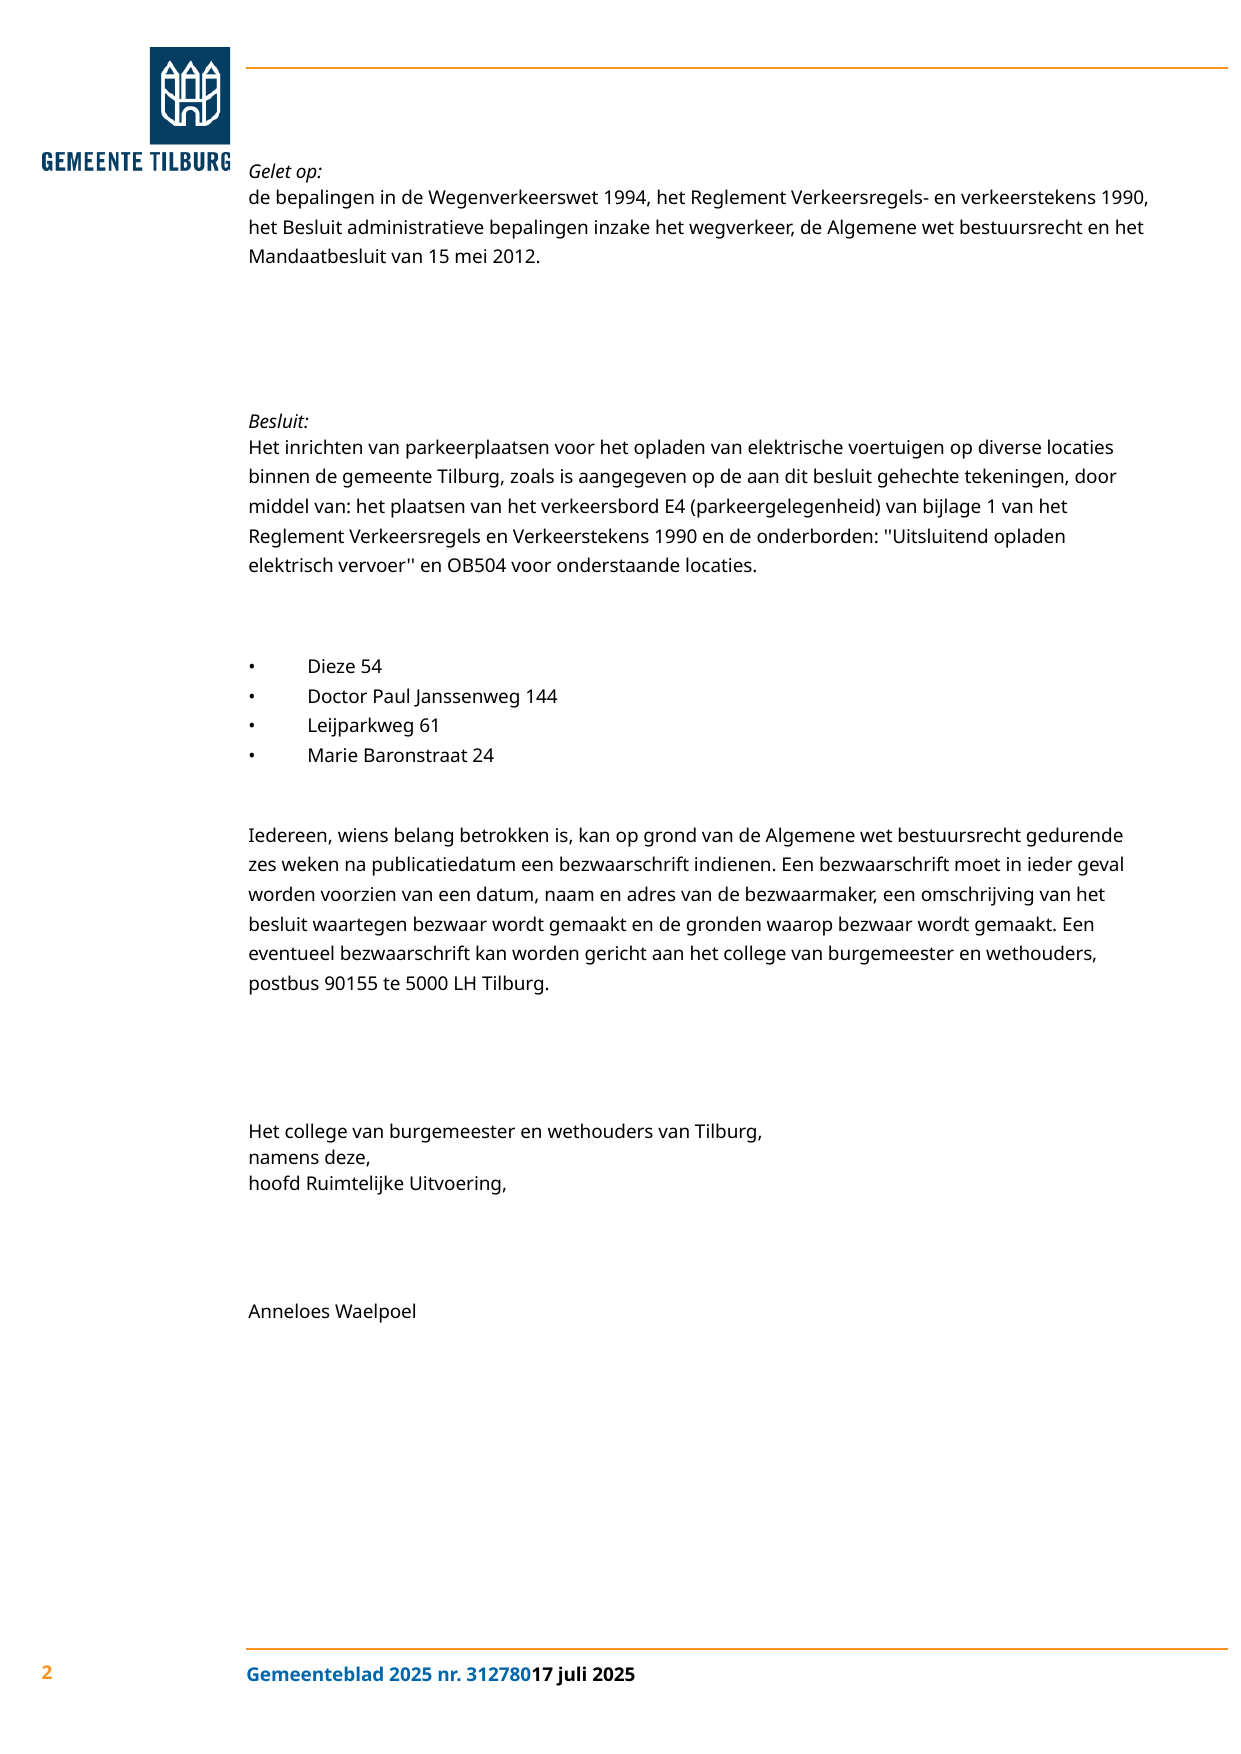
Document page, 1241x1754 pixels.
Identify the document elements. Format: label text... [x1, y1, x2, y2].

list Leijparkweg 61 [248, 712, 1152, 738]
text namens deze, [248, 1144, 1152, 1170]
text Anneloes Waelpoel [248, 1299, 1152, 1324]
text Het college van burgemeester en wethouders van Tilburg, [248, 1119, 1152, 1144]
list Dieze 54 [248, 653, 1152, 679]
text Het inrichten van parkeerplaatsen voor het opladen van elektrische voertuigen op diverse locaties binnen de gemeente Tilburg, zoals is aangegeven op de aan dit besluit gehechte tekeningen, door middel van: het plaatsen van het verkeersbord E4 (parkeergelegenheid) van bijlage 1 van het Reglement Verkeersregels en Verkeerstekens 1990 en de onderborden: ''Uitsluitend opladen elektrisch vervoer'' en OB504 voor onderstaande locaties. [248, 434, 1152, 578]
picture [41, 47, 231, 172]
text Besluit: [248, 408, 1152, 434]
list Doctor Paul Janssenweg 144 [248, 683, 1152, 709]
text de bepalingen in de Wegenverkeerswet 1994, het Reglement Verkeersregels- en verkeerstekens 1990, het Besluit administratieve bepalingen inzake het wegverkeer, de Algemene wet bestuursrecht en het Mandaatbesluit van 15 mei 2012. [248, 184, 1152, 269]
text Gelet op: [248, 159, 1152, 184]
text Iedereen, wiens belang betrokken is, kan op grond van de Algemene wet bestuursrecht gedurende zes weken na publicatiedatum een bezwaarschrift indienen. Een bezwaarschrift moet in ieder geval worden voorzien van een datum, naam en adres van de bezwaarmaker, een omschrijving van het besluit waartegen bezwaar wordt gemaakt en de gronden waarop bezwaar wordt gemaakt. Een eventueel bezwaarschrift kan worden gericht aan het college van burgemeester en wethouders, postbus 90155 te 5000 LH Tilburg. [248, 822, 1152, 996]
text hoofd Ruimtelijke Uitvoering, [248, 1170, 1152, 1196]
list Marie Baronstraat 24 [248, 742, 1152, 768]
